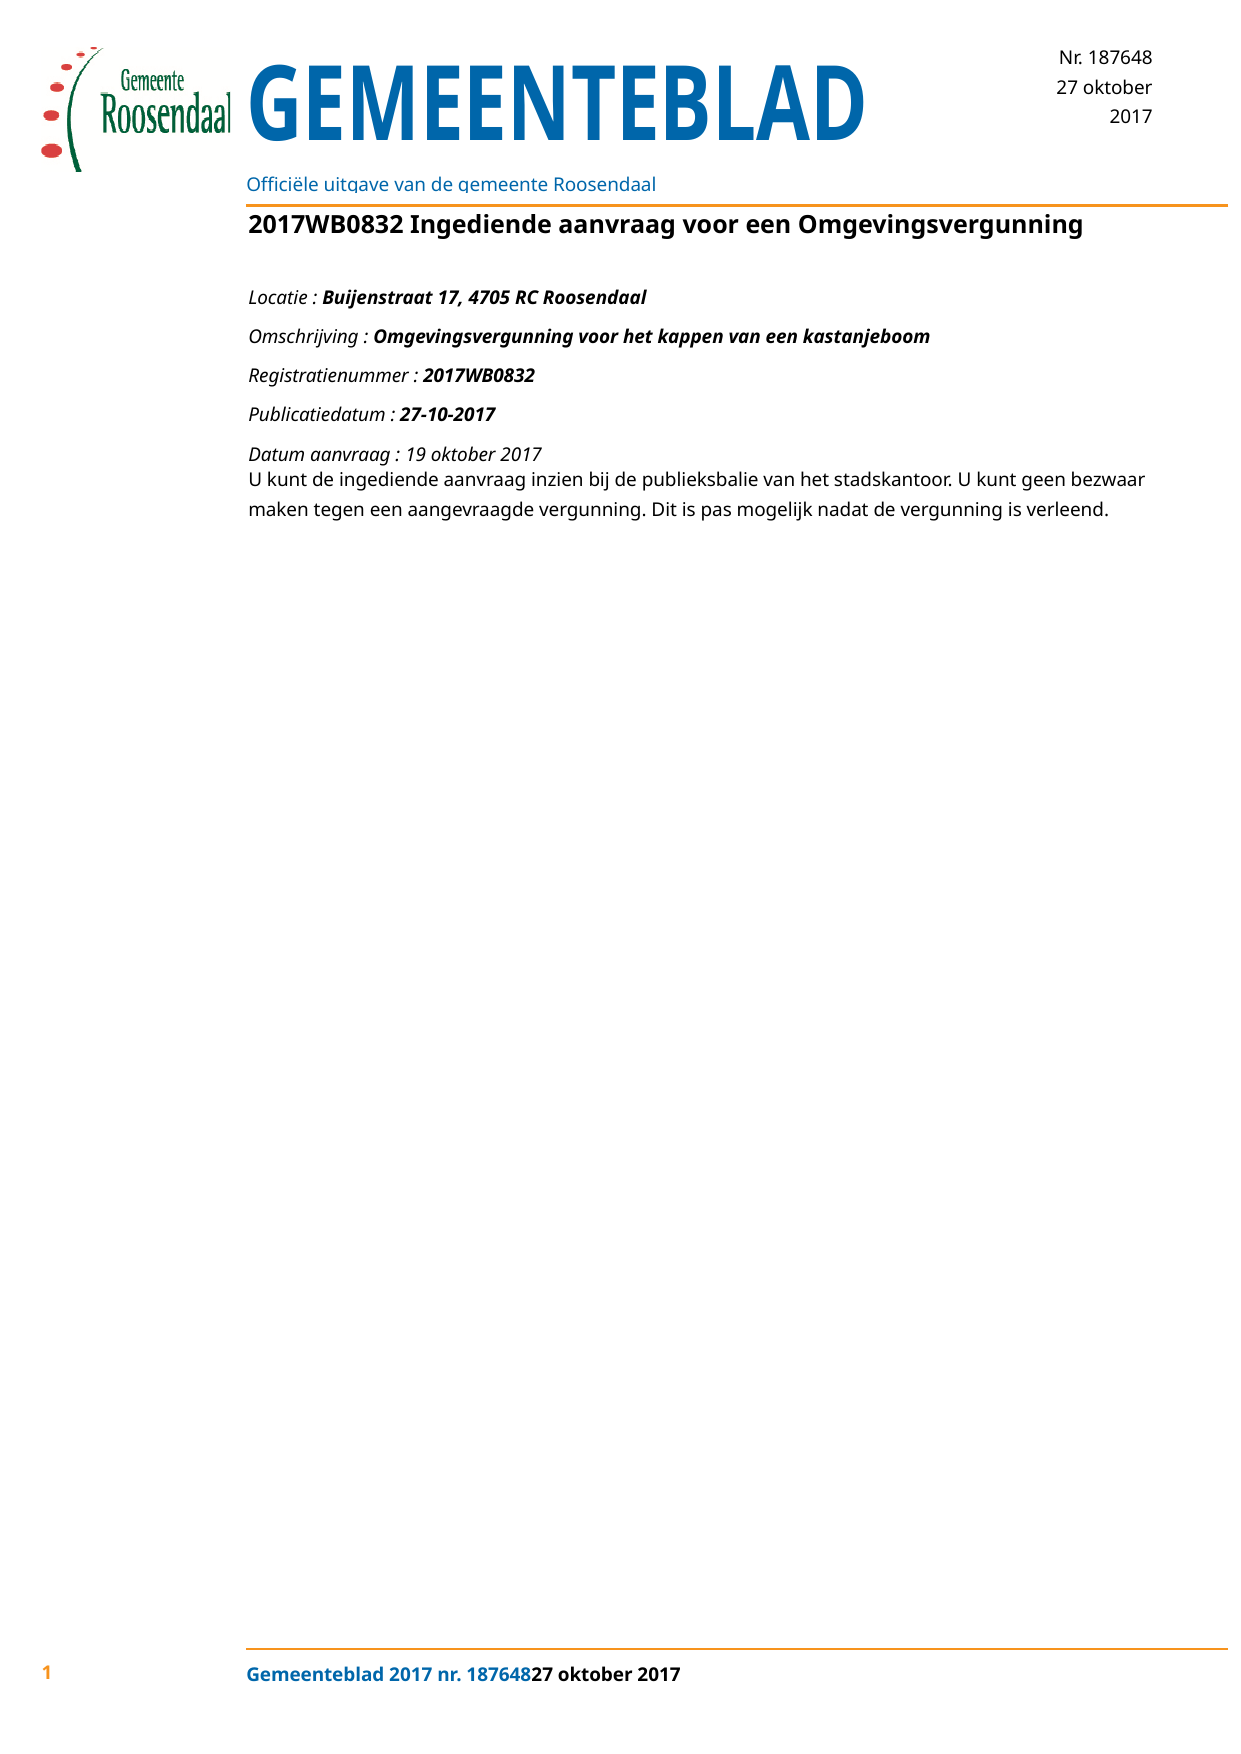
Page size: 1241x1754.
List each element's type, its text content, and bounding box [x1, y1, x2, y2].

picture [41, 47, 231, 172]
text U kunt de ingediende aanvraag inzien bij de publieksbalie van het stadskantoor. U kunt geen bezwaar maken tegen een aangevraagde vergunning. Dit is pas mogelijk nadat de vergunning is verleend. [248, 467, 1152, 522]
text 2017WB0832 Ingediende aanvraag voor een Omgevingsvergunning [248, 207, 1152, 241]
text Registratienummer : 2017WB0832 [248, 362, 1152, 388]
text Omschrijving : Omgevingsvergunning voor het kappen van een kastanjeboom [248, 323, 1152, 349]
text Datum aanvraag : 19 oktober 2017 [248, 441, 1152, 467]
text Publicatiedatum : 27-10-2017 [248, 402, 1152, 427]
text Locatie : Buijenstraat 17, 4705 RC Roosendaal [248, 284, 1152, 309]
